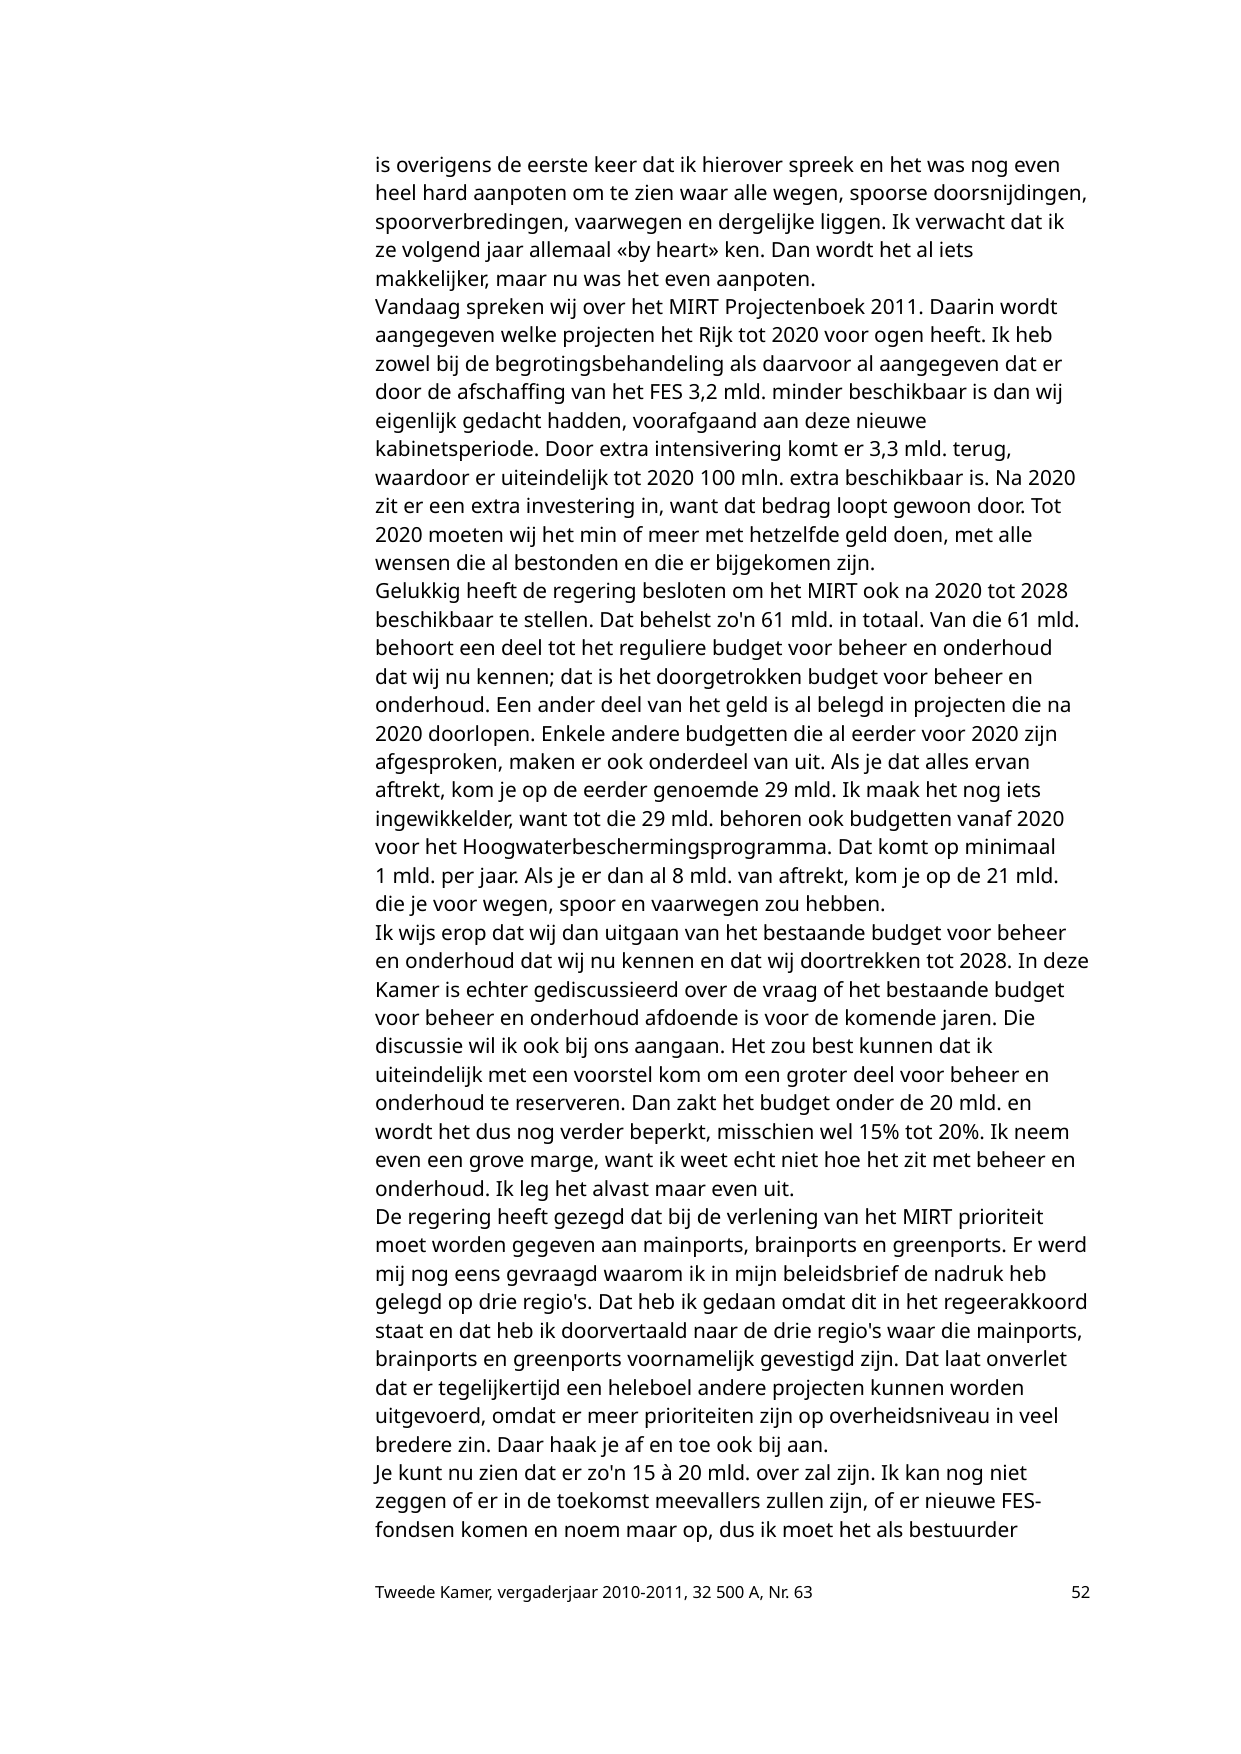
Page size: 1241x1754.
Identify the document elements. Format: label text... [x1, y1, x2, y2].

text is overigens de eerste keer dat ik hierover spreek en het was nog even heel hard aanpoten om te zien waar alle wegen, spoorse doorsnijdingen, spoorverbredingen, vaarwegen en dergelijke liggen. Ik verwacht dat ik ze volgend jaar allemaal «by heart» ken. Dan wordt het al iets makkelijker, maar nu was het even aanpoten. [375, 150, 1090, 292]
text Ik wijs erop dat wij dan uitgaan van het bestaande budget voor beheer en onderhoud dat wij nu kennen en dat wij doortrekken tot 2028. In deze Kamer is echter gediscussieerd over de vraag of het bestaande budget voor beheer en onderhoud afdoende is voor de komende jaren. Die discussie wil ik ook bij ons aangaan. Het zou best kunnen dat ik uiteindelijk met een voorstel kom om een groter deel voor beheer en onderhoud te reserveren. Dan zakt het budget onder de 20 mld. en wordt het dus nog verder beperkt, misschien wel 15% tot 20%. Ik neem even een grove marge, want ik weet echt niet hoe het zit met beheer en onderhoud. Ik leg het alvast maar even uit. [375, 918, 1090, 1202]
text De regering heeft gezegd dat bij de verlening van het MIRT prioriteit moet worden gegeven aan mainports, brainports en greenports. Er werd mij nog eens gevraagd waarom ik in mijn beleidsbrief de nadruk heb gelegd op drie regio's. Dat heb ik gedaan omdat dit in het regeerakkoord staat en dat heb ik doorvertaald naar de drie regio's waar die mainports, brainports en greenports voornamelijk gevestigd zijn. Dat laat onverlet dat er tegelijkertijd een heleboel andere projecten kunnen worden uitgevoerd, omdat er meer prioriteiten zijn op overheidsniveau in veel bredere zin. Daar haak je af en toe ook bij aan. [375, 1202, 1090, 1458]
text Vandaag spreken wij over het MIRT Projectenboek 2011. Daarin wordt aangegeven welke projecten het Rijk tot 2020 voor ogen heeft. Ik heb zowel bij de begrotingsbehandeling als daarvoor al aangegeven dat er door de afschaffing van het FES 3,2 mld. minder beschikbaar is dan wij eigenlijk gedacht hadden, voorafgaand aan deze nieuwe kabinetsperiode. Door extra intensivering komt er 3,3 mld. terug, waardoor er uiteindelijk tot 2020 100 mln. extra beschikbaar is. Na 2020 zit er een extra investering in, want dat bedrag loopt gewoon door. Tot 2020 moeten wij het min of meer met hetzelfde geld doen, met alle wensen die al bestonden en die er bijgekomen zijn. [375, 292, 1090, 577]
text Gelukkig heeft de regering besloten om het MIRT ook na 2020 tot 2028 beschikbaar te stellen. Dat behelst zo'n 61 mld. in totaal. Van die 61 mld. behoort een deel tot het reguliere budget voor beheer en onderhoud dat wij nu kennen; dat is het doorgetrokken budget voor beheer en onderhoud. Een ander deel van het geld is al belegd in projecten die na 2020 doorlopen. Enkele andere budgetten die al eerder voor 2020 zijn afgesproken, maken er ook onderdeel van uit. Als je dat alles ervan aftrekt, kom je op de eerder genoemde 29 mld. Ik maak het nog iets ingewikkelder, want tot die 29 mld. behoren ook budgetten vanaf 2020 voor het Hoogwaterbeschermingsprogramma. Dat komt op minimaal 1 mld. per jaar. Als je er dan al 8 mld. van aftrekt, kom je op de 21 mld. die je voor wegen, spoor en vaarwegen zou hebben. [375, 577, 1090, 918]
text Je kunt nu zien dat er zo'n 15 à 20 mld. over zal zijn. Ik kan nog niet zeggen of er in de toekomst meevallers zullen zijn, of er nieuwe FES-fondsen komen en noem maar op, dus ik moet het als bestuurder [375, 1458, 1090, 1543]
